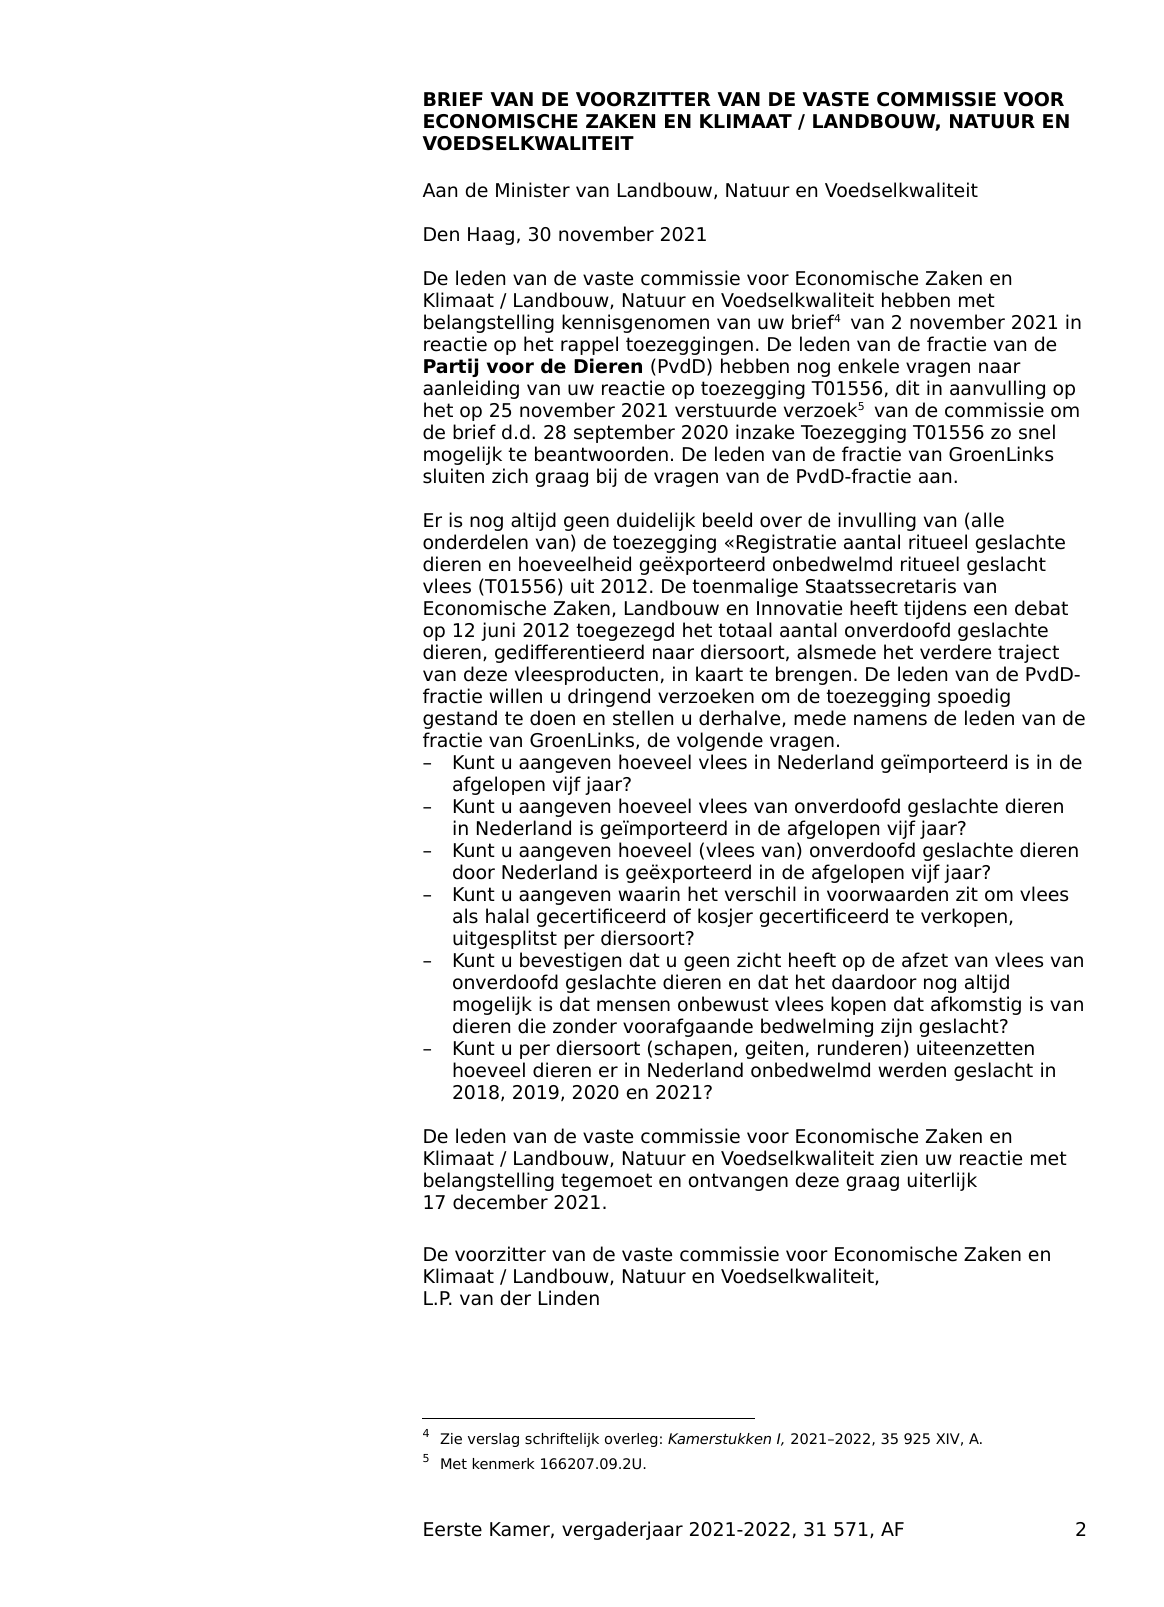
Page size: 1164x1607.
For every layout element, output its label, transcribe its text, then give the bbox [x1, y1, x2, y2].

text De leden van de vaste commissie voor Economische Zaken en Klimaat / Landbouw, Natuur en Voedselkwaliteit zien uw reactie met belangstelling tegemoet en ontvangen deze graag uiterlijk 17 december 2021. [422, 1126, 1087, 1214]
text – Kunt u aangeven hoeveel vlees van onverdoofd geslachte dieren in Nederland is geïmporteerd in de afgelopen vijf jaar? [422, 796, 1087, 840]
text Er is nog altijd geen duidelijk beeld over de invulling van (alle onderdelen van) de toezegging «Registratie aantal ritueel geslachte dieren en hoeveelheid geëxporteerd onbedwelmd ritueel geslacht vlees (T01556) uit 2012. De toenmalige Staatssecretaris van Economische Zaken, Landbouw en Innovatie heeft tijdens een debat op 12 juni 2012 toegezegd het totaal aantal onverdoofd geslachte dieren, gedifferentieerd naar diersoort, alsmede het verdere traject van deze vleesproducten, in kaart te brengen. De leden van de PvdD-fractie willen u dringend verzoeken om de toezegging spoedig gestand te doen en stellen u derhalve, mede namens de leden van de fractie van GroenLinks, de volgende vragen. [422, 510, 1087, 752]
text De voorzitter van de vaste commissie voor Economische Zaken en Klimaat / Landbouw, Natuur en Voedselkwaliteit, L.P. van der Linden [422, 1244, 1087, 1310]
text – Kunt u bevestigen dat u geen zicht heeft op de afzet van vlees van onverdoofd geslachte dieren en dat het daardoor nog altijd mogelijk is dat mensen onbewust vlees kopen dat afkomstig is van dieren die zonder voorafgaande bedwelming zijn geslacht? [422, 950, 1087, 1038]
text Met kenmerk 166207.09.2U. [422, 1452, 1087, 1474]
text De leden van de vaste commissie voor Economische Zaken en Klimaat / Landbouw, Natuur en Voedselkwaliteit hebben met belangstelling kennisgenomen van uw brief van 2 november 2021 in reactie op het rappel toezeggingen. De leden van de fractie van de Partij voor de Dieren (PvdD) hebben nog enkele vragen naar aanleiding van uw reactie op toezegging T01556, dit in aanvulling op het op 25 november 2021 verstuurde verzoek van de commissie om de brief d.d. 28 september 2020 inzake Toezegging T01556 zo snel mogelijk te beantwoorden. De leden van de fractie van GroenLinks sluiten zich graag bij de vragen van de PvdD-fractie aan. [422, 268, 1087, 488]
text – Kunt u aangeven waarin het verschil in voorwaarden zit om vlees als halal gecertificeerd of kosjer gecertificeerd te verkopen, uitgesplitst per diersoort? [422, 884, 1087, 950]
text Aan de Minister van Landbouw, Natuur en Voedselkwaliteit [422, 180, 1087, 202]
text – Kunt u aangeven hoeveel vlees in Nederland geïmporteerd is in de afgelopen vijf jaar? [422, 752, 1087, 796]
text Zie verslag schriftelijk overleg: Kamerstukken I, 2021–2022, 35 925 XIV, A. [422, 1427, 1087, 1449]
text – Kunt u per diersoort (schapen, geiten, runderen) uiteenzetten hoeveel dieren er in Nederland onbedwelmd werden geslacht in 2018, 2019, 2020 en 2021? [422, 1038, 1087, 1104]
text Den Haag, 30 november 2021 [422, 224, 1087, 246]
subtitle BRIEF VAN DE VOORZITTER VAN DE VASTE COMMISSIE VOOR ECONOMISCHE ZAKEN EN KLIMAAT / LANDBOUW, NATUUR EN VOEDSELKWALITEIT [422, 89, 1087, 155]
text – Kunt u aangeven hoeveel (vlees van) onverdoofd geslachte dieren door Nederland is geëxporteerd in de afgelopen vijf jaar? [422, 840, 1087, 884]
